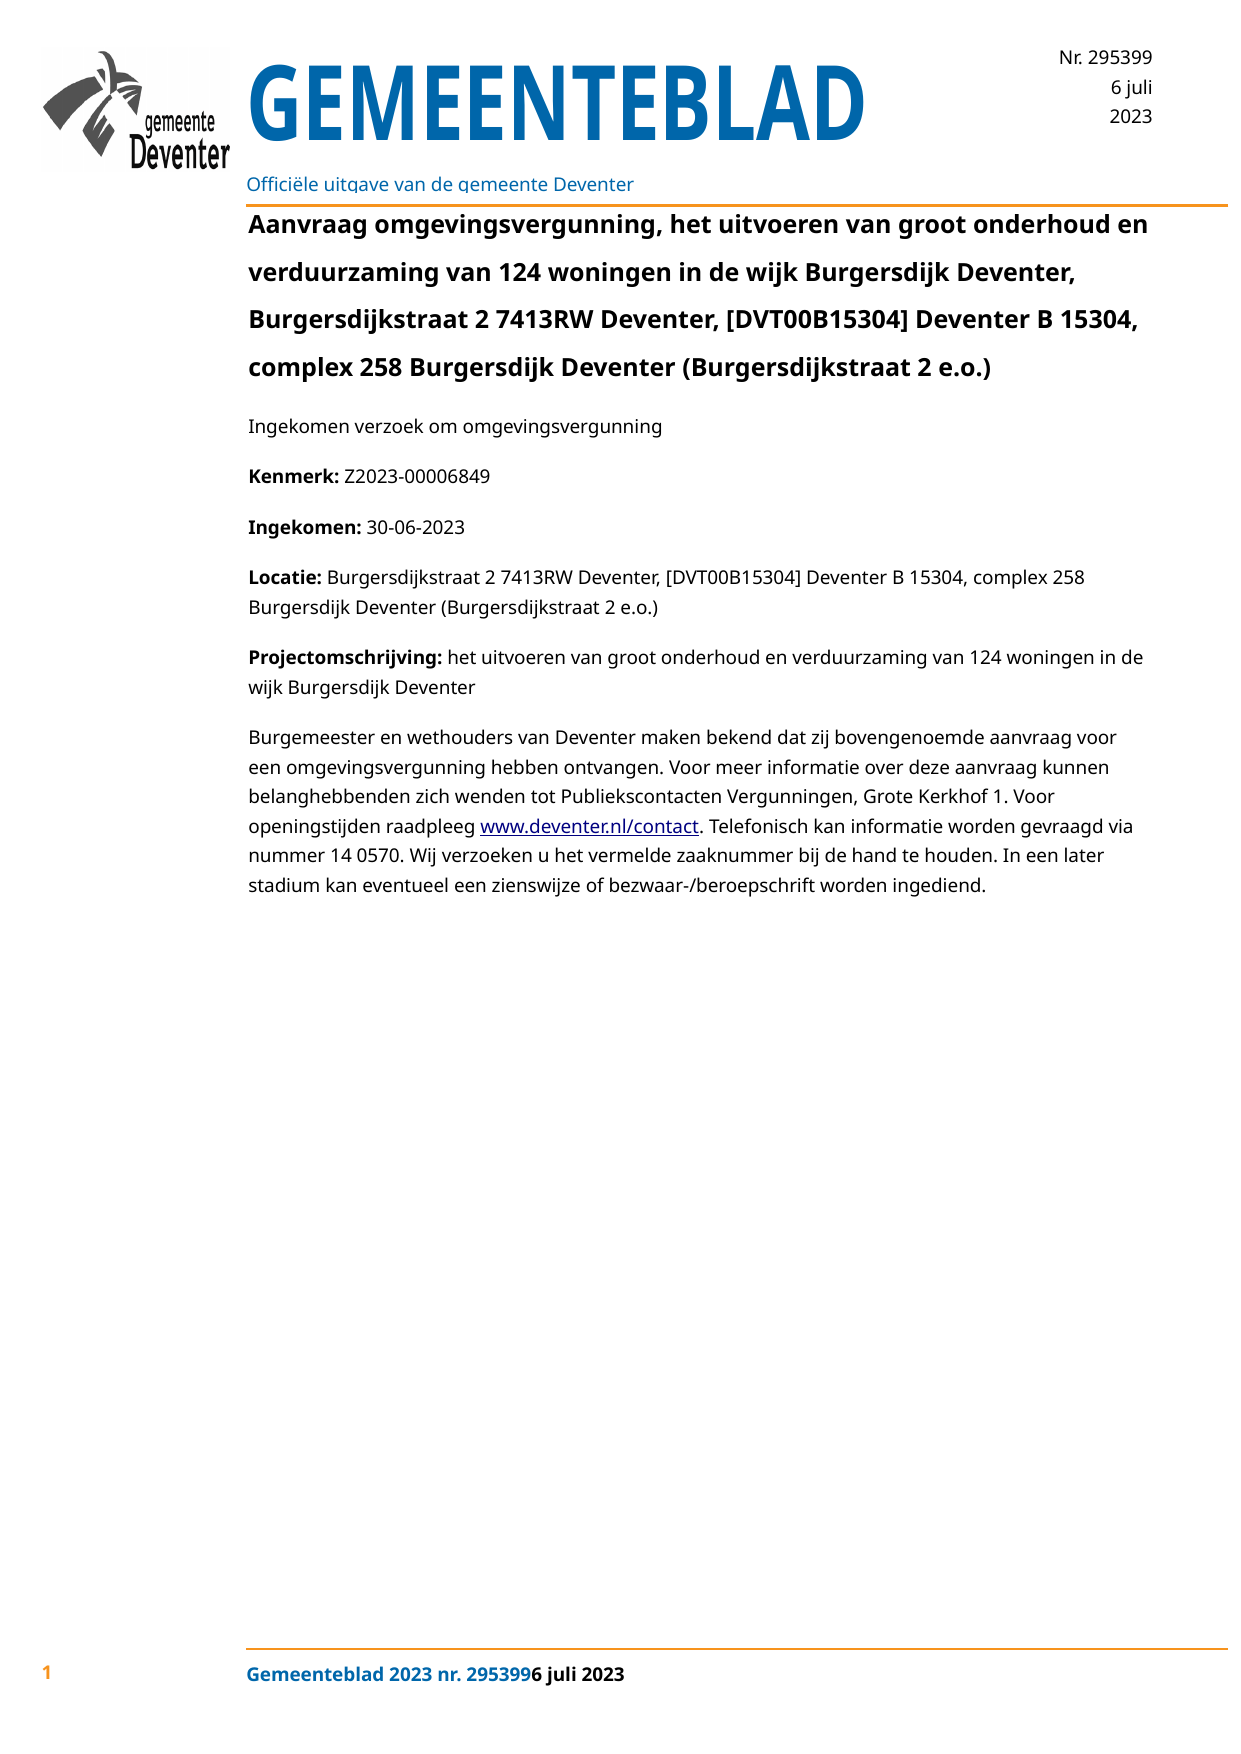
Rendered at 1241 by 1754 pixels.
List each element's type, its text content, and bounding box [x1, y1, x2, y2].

text Aanvraag omgevingsvergunning, het uitvoeren van groot onderhoud en verduurzaming van 124 woningen in de wijk Burgersdijk Deventer, Burgersdijkstraat 2 7413RW Deventer, [DVT00B15304] Deventer B 15304, complex 258 Burgersdijk Deventer (Burgersdijkstraat 2 e.o.) [248, 207, 1152, 384]
text Burgemeester en wethouders van Deventer maken bekend dat zij bovengenoemde aanvraag voor een omgevingsvergunning hebben ontvangen. Voor meer informatie over deze aanvraag kunnen belanghebbenden zich wenden tot Publiekscontacten Vergunningen, Grote Kerkhof 1. Voor openingstijden raadpleeg www.deventer.nl/contact. Telefonisch kan informatie worden gevraagd via nummer 14 0570. Wij verzoeken u het vermelde zaaknummer bij de hand te houden. In een later stadium kan eventueel een zienswijze of bezwaar-/beroepschrift worden ingediend. [248, 724, 1152, 898]
text Projectomschrijving: het uitvoeren van groot onderhoud en verduurzaming van 124 woningen in de wijk Burgersdijk Deventer [248, 644, 1152, 700]
text Locatie: Burgersdijkstraat 2 7413RW Deventer, [DVT00B15304] Deventer B 15304, complex 258 Burgersdijk Deventer (Burgersdijkstraat 2 e.o.) [248, 564, 1152, 620]
text Ingekomen: 30-06-2023 [248, 514, 1152, 540]
text Ingekomen verzoek om omgevingsvergunning [248, 413, 1152, 439]
text Kenmerk: Z2023-00006849 [248, 463, 1152, 489]
picture [41, 47, 231, 172]
